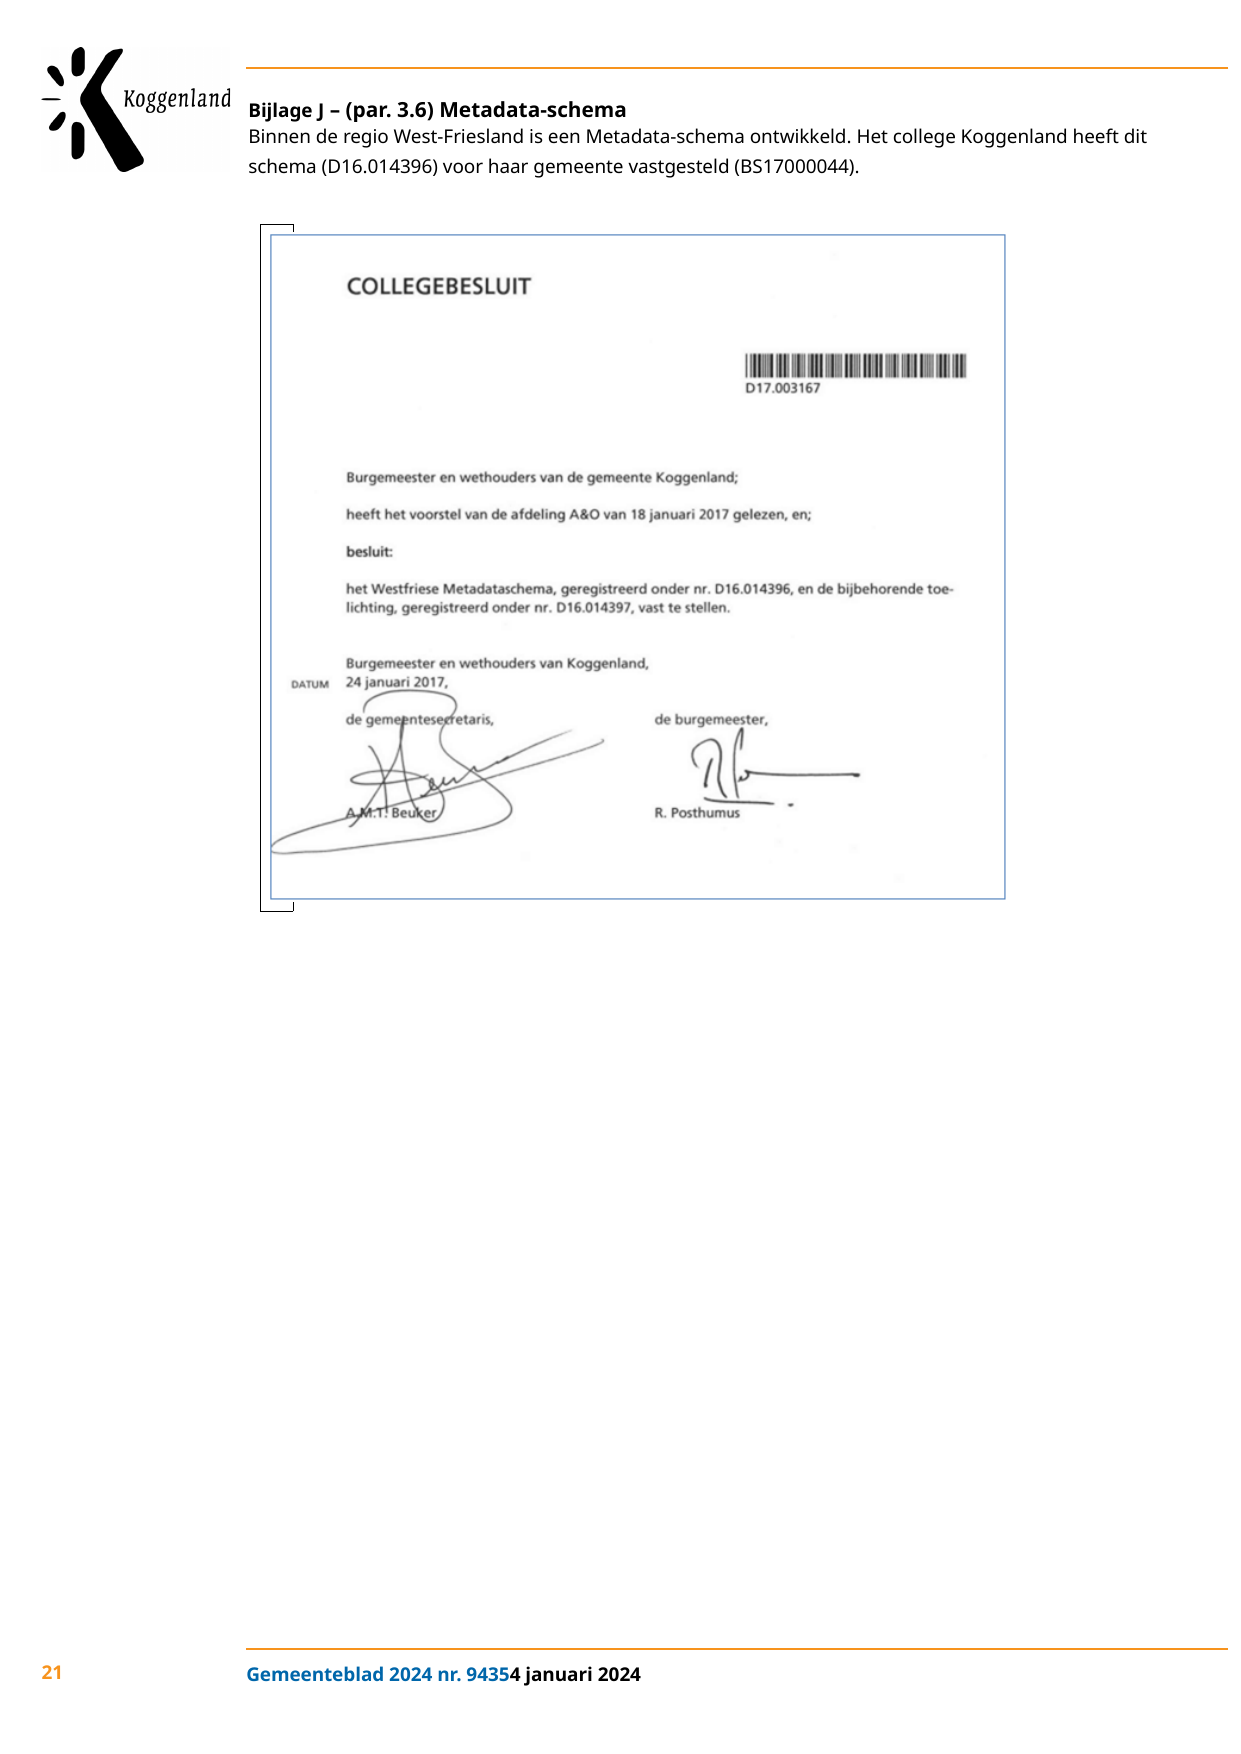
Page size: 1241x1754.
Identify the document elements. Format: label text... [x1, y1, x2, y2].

text Binnen de regio West-Friesland is een Metadata-schema ontwikkeld. Het college Koggenland heeft dit schema (D16.014396) voor haar gemeente vastgesteld (BS17000044). [248, 123, 1152, 179]
picture [268, 232, 1008, 902]
picture [41, 47, 231, 172]
text Bijlage J – (par. 3.6) Metadata-schema [248, 95, 1152, 123]
